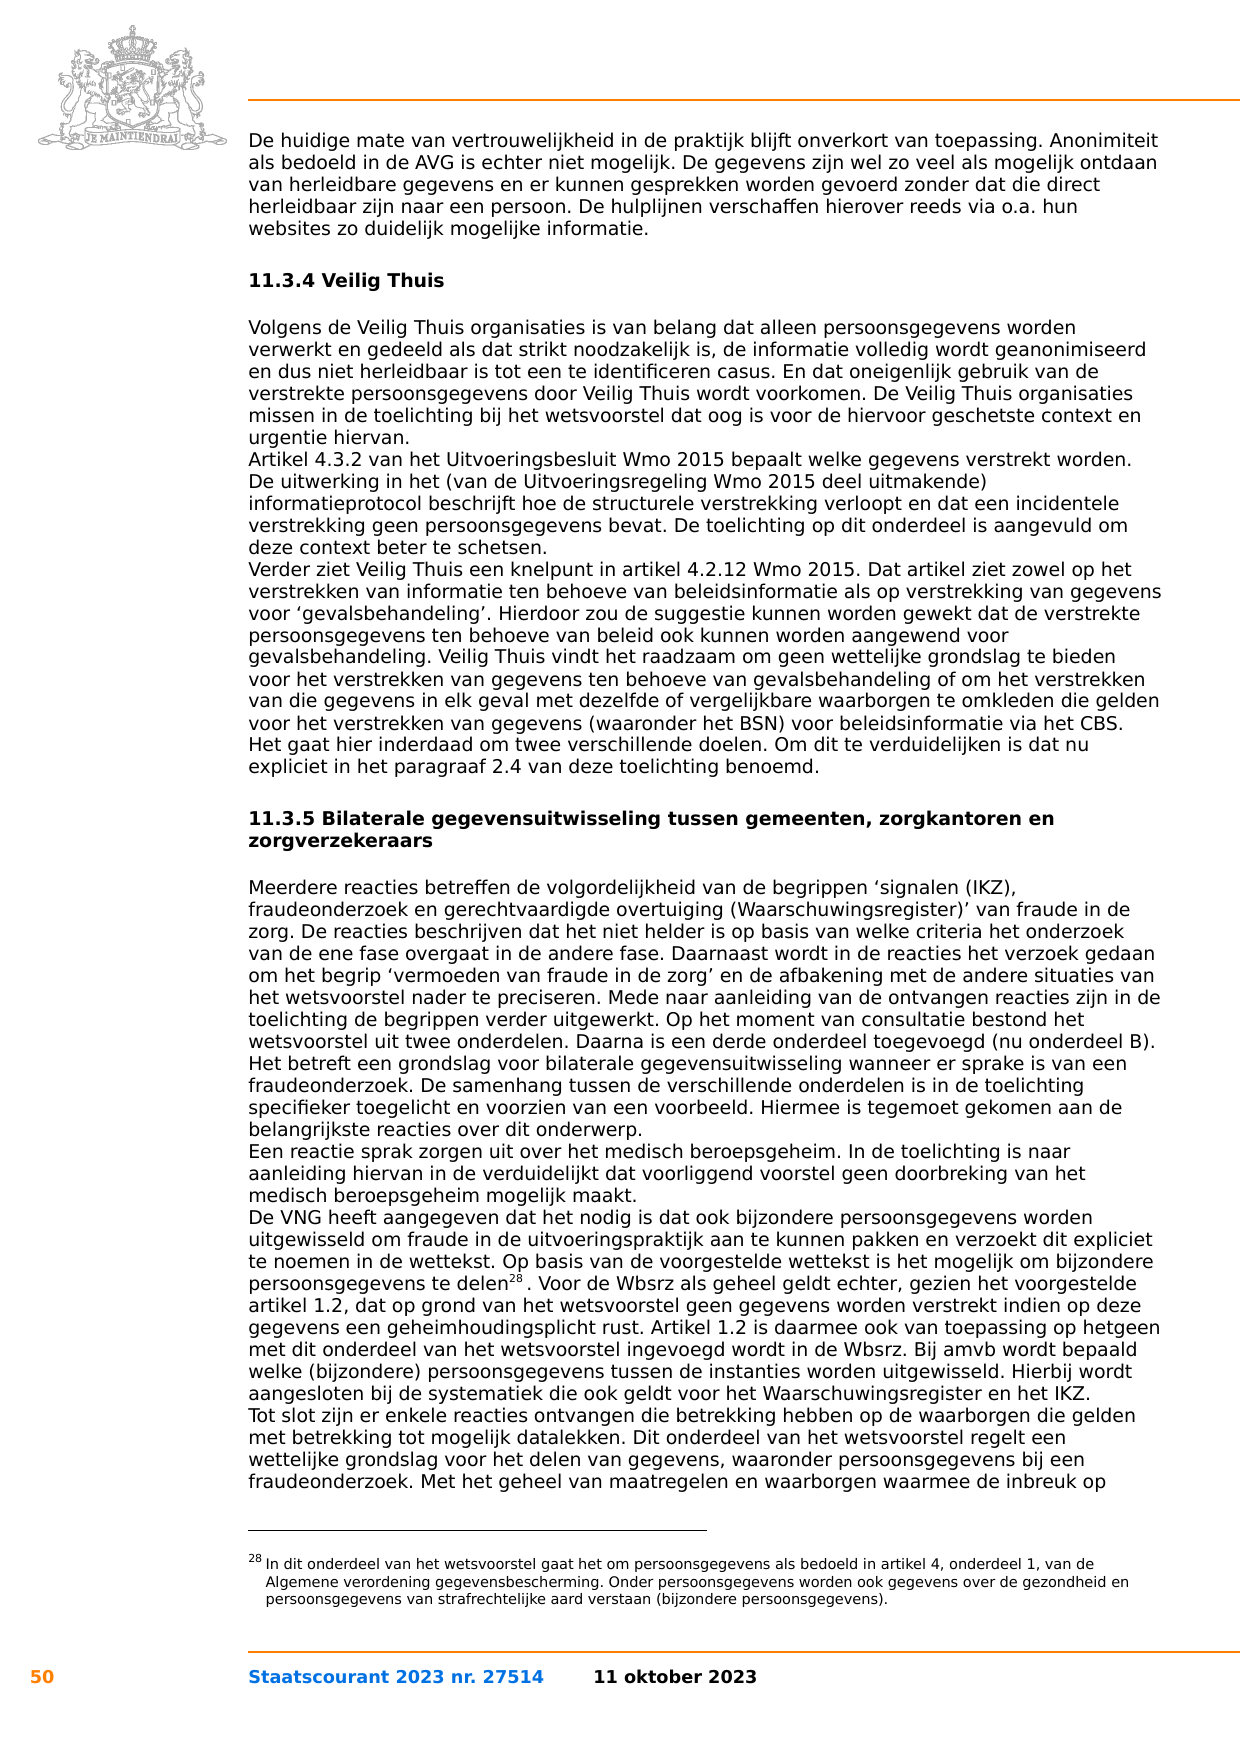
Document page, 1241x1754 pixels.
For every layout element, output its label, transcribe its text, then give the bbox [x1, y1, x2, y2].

text De VNG heeft aangegeven dat het nodig is dat ook bijzondere persoonsgegevens worden uitgewisseld om fraude in de uitvoeringspraktijk aan te kunnen pakken en verzoekt dit expliciet te noemen in de wettekst. Op basis van de voorgestelde wettekst is het mogelijk om bijzondere persoonsgegevens te delen. Voor de Wbsrz als geheel geldt echter, gezien het voorgestelde artikel 1.2, dat op grond van het wetsvoorstel geen gegevens worden verstrekt indien op deze gegevens een geheimhoudingsplicht rust. Artikel 1.2 is daarmee ook van toepassing op hetgeen met dit onderdeel van het wetsvoorstel ingevoegd wordt in de Wbsrz. Bij amvb wordt bepaald welke (bijzondere) persoonsgegevens tussen de instanties worden uitgewisseld. Hierbij wordt aangesloten bij de systematiek die ook geldt voor het Waarschuwingsregister en het IKZ. [248, 1207, 1163, 1405]
text Volgens de Veilig Thuis organisaties is van belang dat alleen persoonsgegevens worden verwerkt en gedeeld als dat strikt noodzakelijk is, de informatie volledig wordt geanonimiseerd en dus niet herleidbaar is tot een te identificeren casus. En dat oneigenlijk gebruik van de verstrekte persoonsgegevens door Veilig Thuis wordt voorkomen. De Veilig Thuis organisaties missen in de toelichting bij het wetsvoorstel dat oog is voor de hiervoor geschetste context en urgentie hiervan. [248, 317, 1163, 449]
text Tot slot zijn er enkele reacties ontvangen die betrekking hebben op de waarborgen die gelden met betrekking tot mogelijk datalekken. Dit onderdeel van het wetsvoorstel regelt een wettelijke grondslag voor het delen van gegevens, waaronder persoonsgegevens bij een fraudeonderzoek. Met het geheel van maatregelen en waarborgen waarmee de inbreuk op [248, 1405, 1163, 1493]
text In dit onderdeel van het wetsvoorstel gaat het om persoonsgegevens als bedoeld in artikel 4, onderdeel 1, van de Algemene verordening gegevensbescherming. Onder persoonsgegevens worden ook gegevens over de gezondheid en persoonsgegevens van strafrechtelijke aard verstaan (bijzondere persoonsgegevens). [248, 1552, 1163, 1608]
subtitle 11.3.5 Bilaterale gegevensuitwisseling tussen gemeenten, zorgkantoren en zorgverzekeraars [248, 808, 1163, 852]
text Een reactie sprak zorgen uit over het medisch beroepsgeheim. In de toelichting is naar aanleiding hiervan in de verduidelijkt dat voorliggend voorstel geen doorbreking van het medisch beroepsgeheim mogelijk maakt. [248, 1141, 1163, 1207]
text Verder ziet Veilig Thuis een knelpunt in artikel 4.2.12 Wmo 2015. Dat artikel ziet zowel op het verstrekken van informatie ten behoeve van beleidsinformatie als op verstrekking van gegevens voor ‘gevalsbehandeling’. Hierdoor zou de suggestie kunnen worden gewekt dat de verstrekte persoonsgegevens ten behoeve van beleid ook kunnen worden aangewend voor gevalsbehandeling. Veilig Thuis vindt het raadzaam om geen wettelijke grondslag te bieden voor het verstrekken van gegevens ten behoeve van gevalsbehandeling of om het verstrekken van die gegevens in elk geval met dezelfde of vergelijkbare waarborgen te omkleden die gelden voor het verstrekken van gegevens (waaronder het BSN) voor beleidsinformatie via het CBS. Het gaat hier inderdaad om twee verschillende doelen. Om dit te verduidelijken is dat nu expliciet in het paragraaf 2.4 van deze toelichting benoemd. [248, 558, 1163, 778]
text De huidige mate van vertrouwelijkheid in de praktijk blijft onverkort van toepassing. Anonimiteit als bedoeld in de AVG is echter niet mogelijk. De gegevens zijn wel zo veel als mogelijk ontdaan van herleidbare gegevens en er kunnen gesprekken worden gevoerd zonder dat die direct herleidbaar zijn naar een persoon. De hulplijnen verschaffen hierover reeds via o.a. hun websites zo duidelijk mogelijke informatie. [248, 130, 1163, 240]
text Artikel 4.3.2 van het Uitvoeringsbesluit Wmo 2015 bepaalt welke gegevens verstrekt worden. De uitwerking in het (van de Uitvoeringsregeling Wmo 2015 deel uitmakende) informatieprotocol beschrijft hoe de structurele verstrekking verloopt en dat een incidentele verstrekking geen persoonsgegevens bevat. De toelichting op dit onderdeel is aangevuld om deze context beter te schetsen. [248, 449, 1163, 558]
text Meerdere reacties betreffen de volgordelijkheid van de begrippen ‘signalen (IKZ), fraudeonderzoek en gerechtvaardigde overtuiging (Waarschuwingsregister)’ van fraude in de zorg. De reacties beschrijven dat het niet helder is op basis van welke criteria het onderzoek van de ene fase overgaat in de andere fase. Daarnaast wordt in de reacties het verzoek gedaan om het begrip ‘vermoeden van fraude in de zorg’ en de afbakening met de andere situaties van het wetsvoorstel nader te preciseren. Mede naar aanleiding van de ontvangen reacties zijn in de toelichting de begrippen verder uitgewerkt. Op het moment van consultatie bestond het wetsvoorstel uit twee onderdelen. Daarna is een derde onderdeel toegevoegd (nu onderdeel B). Het betreft een grondslag voor bilaterale gegevensuitwisseling wanneer er sprake is van een fraudeonderzoek. De samenhang tussen de verschillende onderdelen is in de toelichting specifieker toegelicht en voorzien van een voorbeeld. Hiermee is tegemoet gekomen aan de belangrijkste reacties over dit onderwerp. [248, 877, 1163, 1141]
picture [38, 25, 227, 150]
subtitle 11.3.4 Veilig Thuis [248, 270, 1163, 292]
